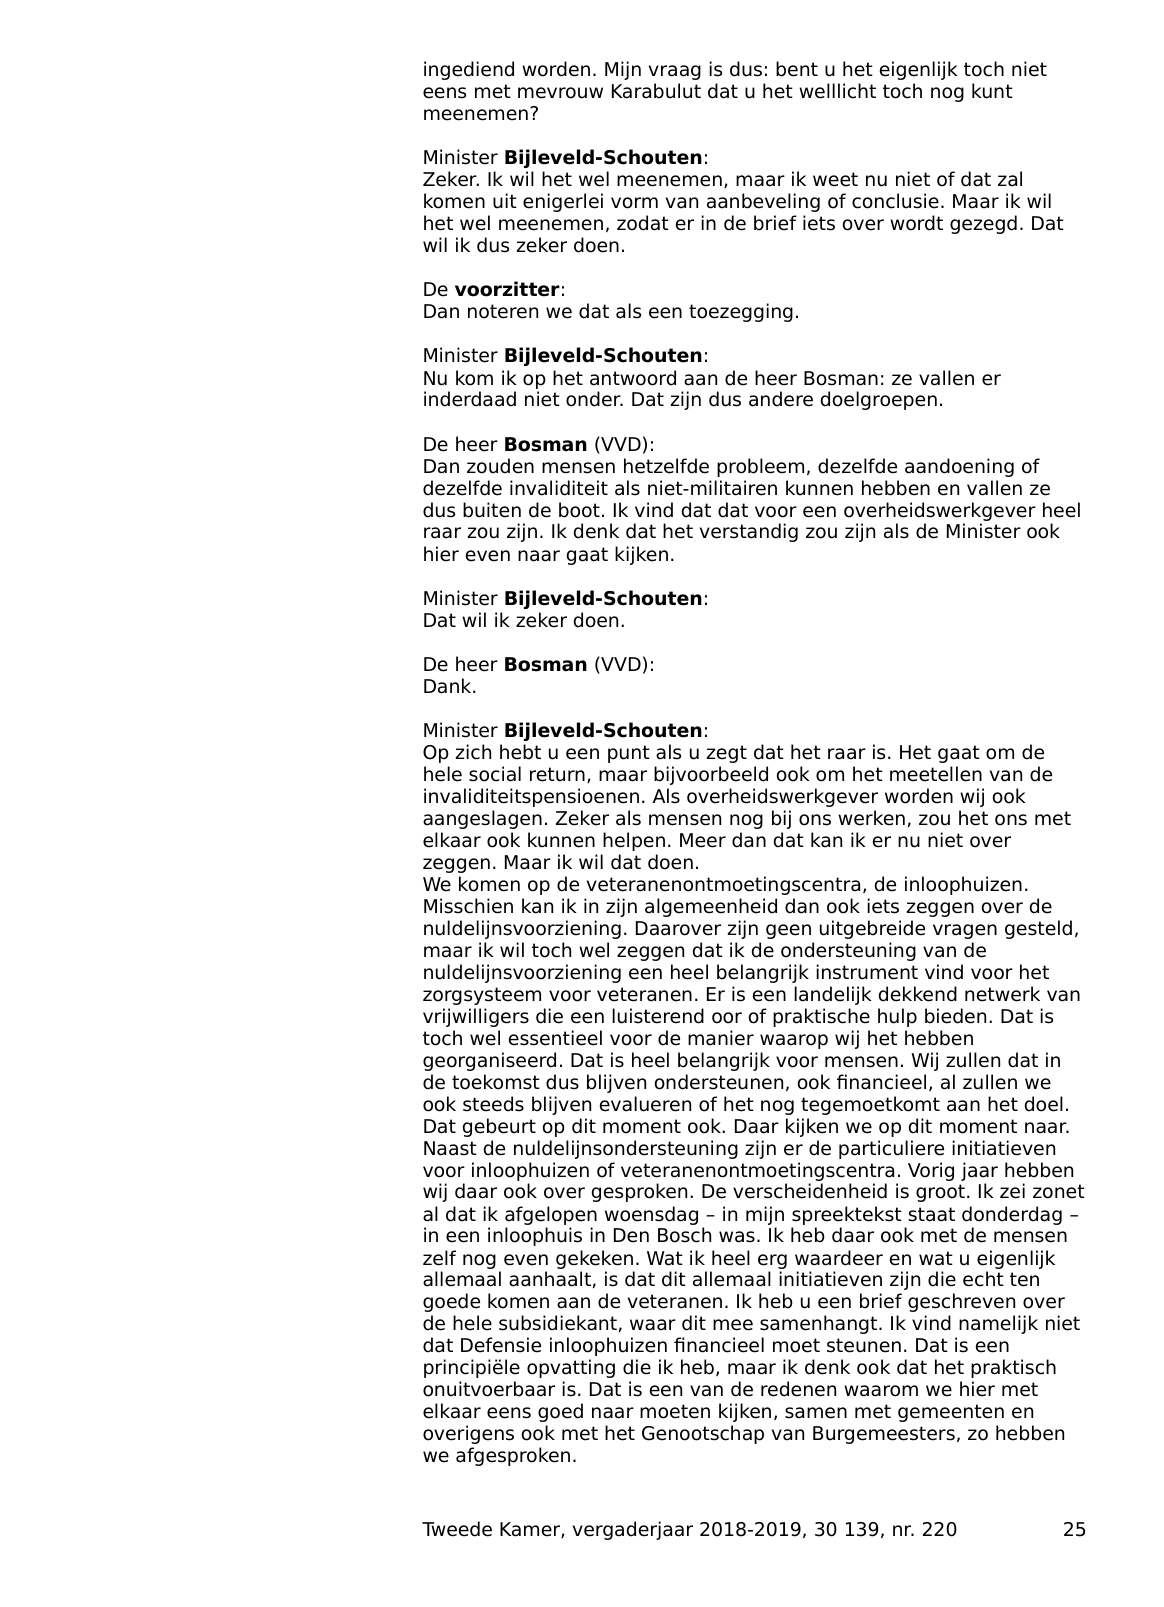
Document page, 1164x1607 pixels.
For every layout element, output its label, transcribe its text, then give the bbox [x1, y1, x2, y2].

text Dank. [422, 676, 1087, 698]
text Dan noteren we dat als een toezegging. [422, 301, 1087, 323]
text Naast de nuldelijnsondersteuning zijn er de particuliere initiatieven voor inloophuizen of veteranenontmoetingscentra. Vorig jaar hebben wij daar ook over gesproken. De verscheidenheid is groot. Ik zei zonet al dat ik afgelopen woensdag – in mijn spreektekst staat donderdag – in een inloophuis in Den Bosch was. Ik heb daar ook met de mensen zelf nog even gekeken. Wat ik heel erg waardeer en wat u eigenlijk allemaal aanhaalt, is dat dit allemaal initiatieven zijn die echt ten goede komen aan de veteranen. Ik heb u een brief geschreven over de hele subsidiekant, waar dit mee samenhangt. Ik vind namelijk niet dat Defensie inloophuizen financieel moet steunen. Dat is een principiële opvatting die ik heb, maar ik denk ook dat het praktisch onuitvoerbaar is. Dat is een van de redenen waarom we hier met elkaar eens goed naar moeten kijken, samen met gemeenten en overigens ook met het Genootschap van Burgemeesters, zo hebben we afgesproken. [422, 1137, 1087, 1467]
text We komen op de veteranenontmoetingscentra, de inloophuizen. Misschien kan ik in zijn algemeenheid dan ook iets zeggen over de nuldelijnsvoorziening. Daarover zijn geen uitgebreide vragen gesteld, maar ik wil toch wel zeggen dat ik de ondersteuning van de nuldelijnsvoorziening een heel belangrijk instrument vind voor het zorgsysteem voor veteranen. Er is een landelijk dekkend netwerk van vrijwilligers die een luisterend oor of praktische hulp bieden. Dat is toch wel essentieel voor de manier waarop wij het hebben georganiseerd. Dat is heel belangrijk voor mensen. Wij zullen dat in de toekomst dus blijven ondersteunen, ook financieel, al zullen we ook steeds blijven evalueren of het nog tegemoetkomt aan het doel. Dat gebeurt op dit moment ook. Daar kijken we op dit moment naar. [422, 874, 1087, 1137]
text Zeker. Ik wil het wel meenemen, maar ik weet nu niet of dat zal komen uit enigerlei vorm van aanbeveling of conclusie. Maar ik wil het wel meenemen, zodat er in de brief iets over wordt gezegd. Dat wil ik dus zeker doen. [422, 169, 1087, 257]
text Minister Bijleveld-Schouten: [422, 588, 1087, 609]
text Dan zouden mensen hetzelfde probleem, dezelfde aandoening of dezelfde invaliditeit als niet-militairen kunnen hebben en vallen ze dus buiten de boot. Ik vind dat dat voor een overheidswerkgever heel raar zou zijn. Ik denk dat het verstandig zou zijn als de Minister ook hier even naar gaat kijken. [422, 456, 1087, 565]
text Nu kom ik op het antwoord aan de heer Bosman: ze vallen er inderdaad niet onder. Dat zijn dus andere doelgroepen. [422, 367, 1087, 411]
text ingediend worden. Mijn vraag is dus: bent u het eigenlijk toch niet eens met mevrouw Karabulut dat u het welllicht toch nog kunt meenemen? [422, 59, 1087, 125]
text Minister Bijleveld-Schouten: [422, 147, 1087, 169]
text Op zich hebt u een punt als u zegt dat het raar is. Het gaat om de hele social return, maar bijvoorbeeld ook om het meetellen van de invaliditeitspensioenen. Als overheidswerkgever worden wij ook aangeslagen. Zeker als mensen nog bij ons werken, zou het ons met elkaar ook kunnen helpen. Meer dan dat kan ik er nu niet over zeggen. Maar ik wil dat doen. [422, 742, 1087, 874]
text De voorzitter: [422, 279, 1087, 301]
text De heer Bosman (VVD): [422, 433, 1087, 456]
text Minister Bijleveld-Schouten: [422, 345, 1087, 367]
text Dat wil ik zeker doen. [422, 609, 1087, 632]
text Minister Bijleveld-Schouten: [422, 720, 1087, 742]
text De heer Bosman (VVD): [422, 654, 1087, 676]
